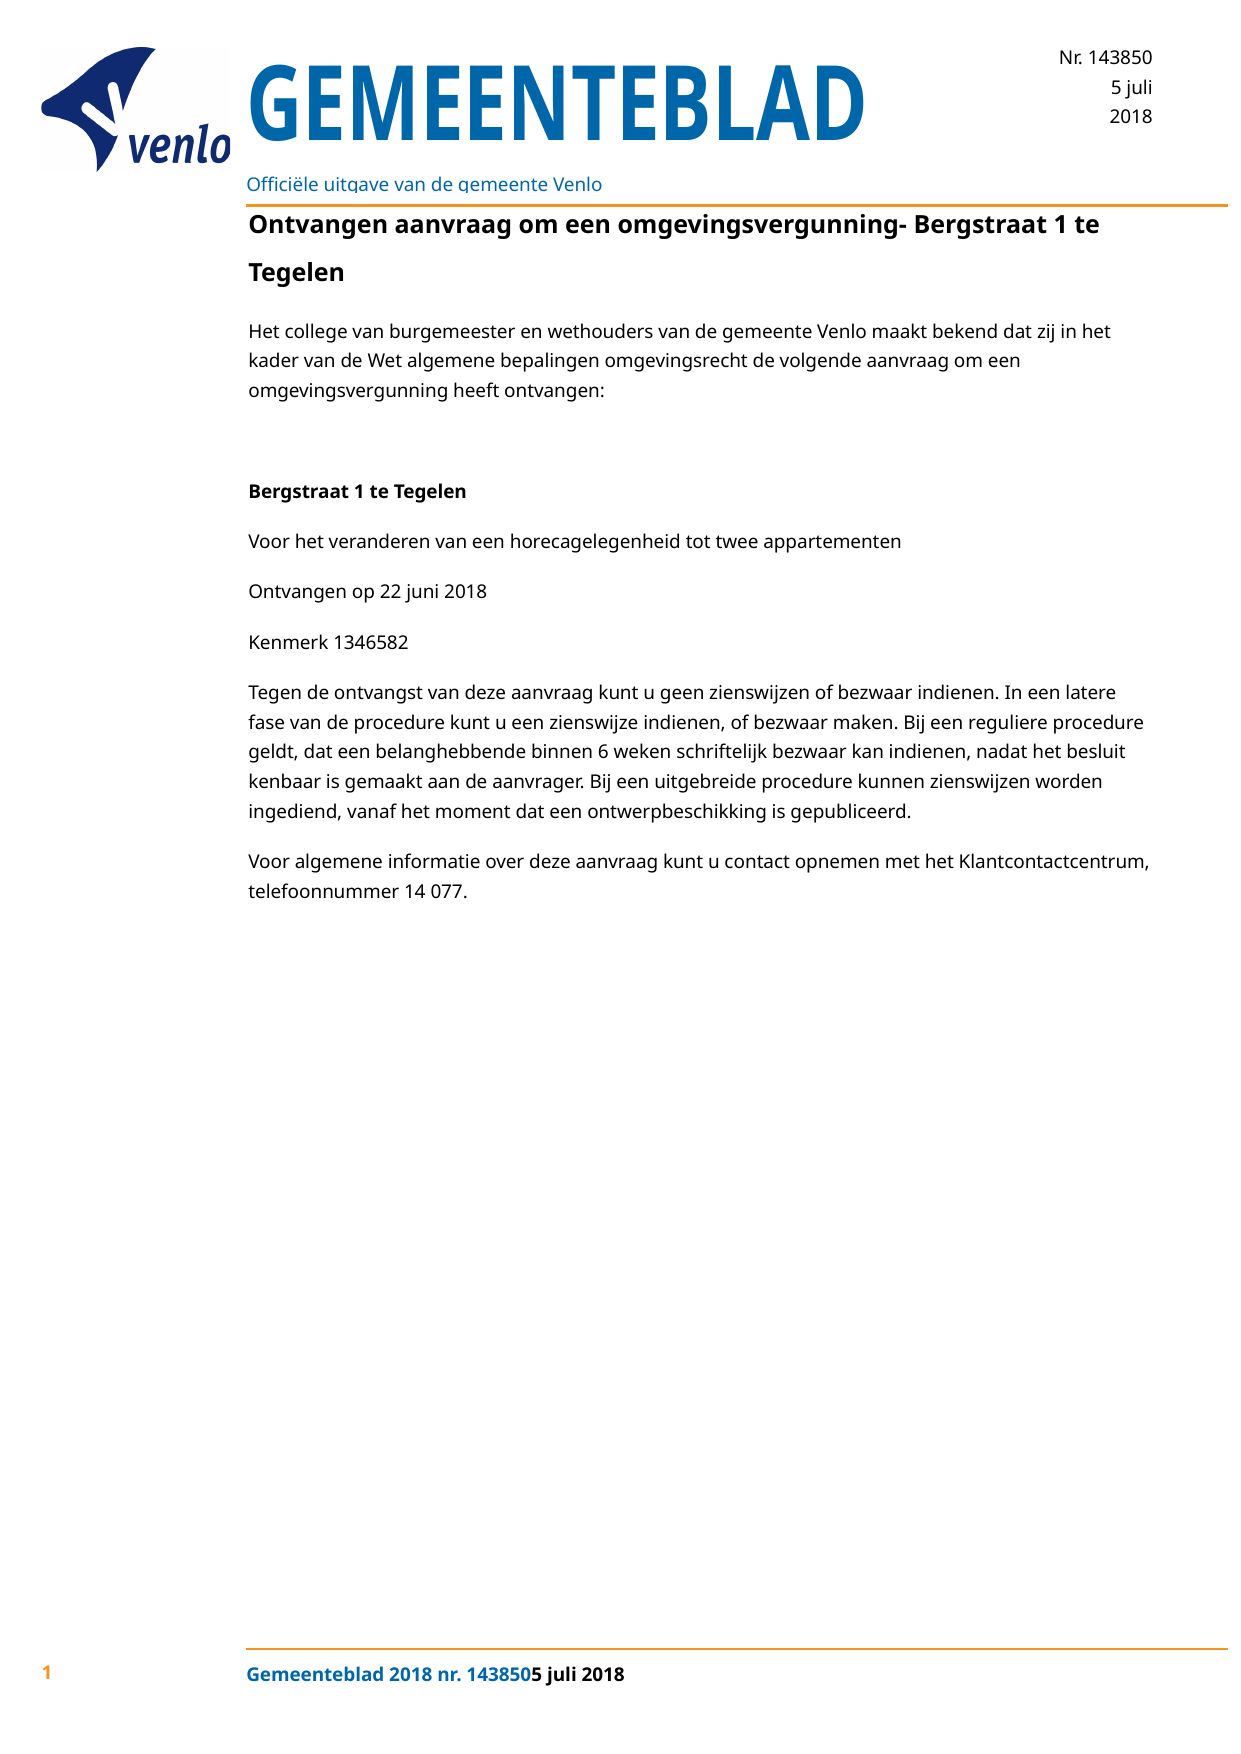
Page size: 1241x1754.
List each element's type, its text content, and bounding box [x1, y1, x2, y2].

text Het college van burgemeester en wethouders van de gemeente Venlo maakt bekend dat zij in het kader van de Wet algemene bepalingen omgevingsrecht de volgende aanvraag om een omgevingsvergunning heeft ontvangen: [248, 318, 1152, 403]
text Ontvangen aanvraag om een omgevingsvergunning- Bergstraat 1 te Tegelen [248, 207, 1152, 288]
text Tegen de ontvangst van deze aanvraag kunt u geen zienswijzen of bezwaar indienen. In een latere fase van de procedure kunt u een zienswijze indienen, of bezwaar maken. Bij een reguliere procedure geldt, dat een belanghebbende binnen 6 weken schriftelijk bezwaar kan indienen, nadat het besluit kenbaar is gemaakt aan de aanvrager. Bij een uitgebreide procedure kunnen zienswijzen worden ingediend, vanaf het moment dat een ontwerpbeschikking is gepubliceerd. [248, 679, 1152, 824]
text Ontvangen op 22 juni 2018 [248, 579, 1152, 604]
text Voor het veranderen van een horecagelegenheid tot twee appartementen [248, 528, 1152, 554]
text Bergstraat 1 te Tegelen [248, 478, 1152, 504]
text Voor algemene informatie over deze aanvraag kunt u contact opnemen met het Klantcontactcentrum, telefoonnummer 14 077. [248, 848, 1152, 904]
text Kenmerk 1346582 [248, 629, 1152, 655]
picture [41, 47, 231, 172]
